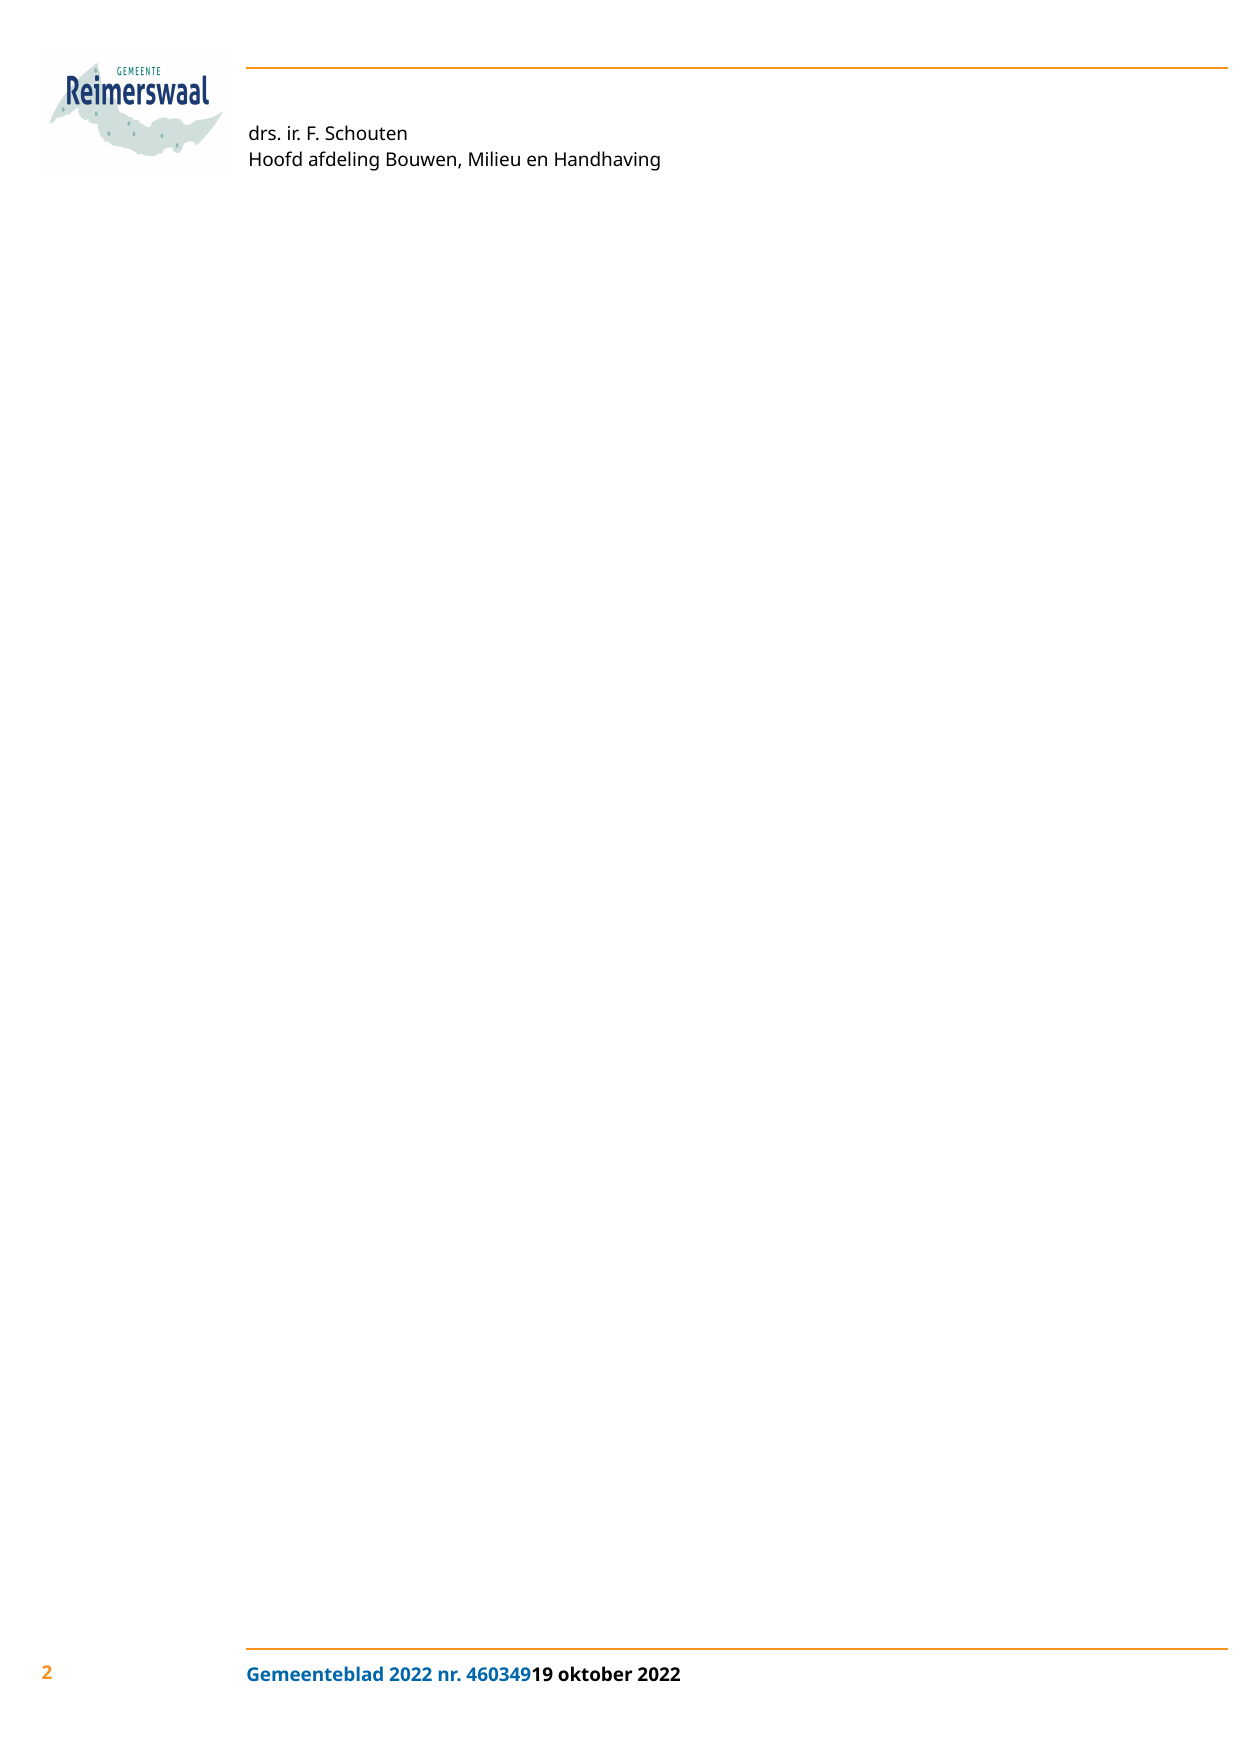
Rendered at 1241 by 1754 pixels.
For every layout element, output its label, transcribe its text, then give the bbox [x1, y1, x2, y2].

text Hoofd afdeling Bouwen, Milieu en Handhaving [248, 146, 1152, 172]
picture [41, 47, 231, 172]
text drs. ir. F. Schouten [248, 121, 1152, 146]
